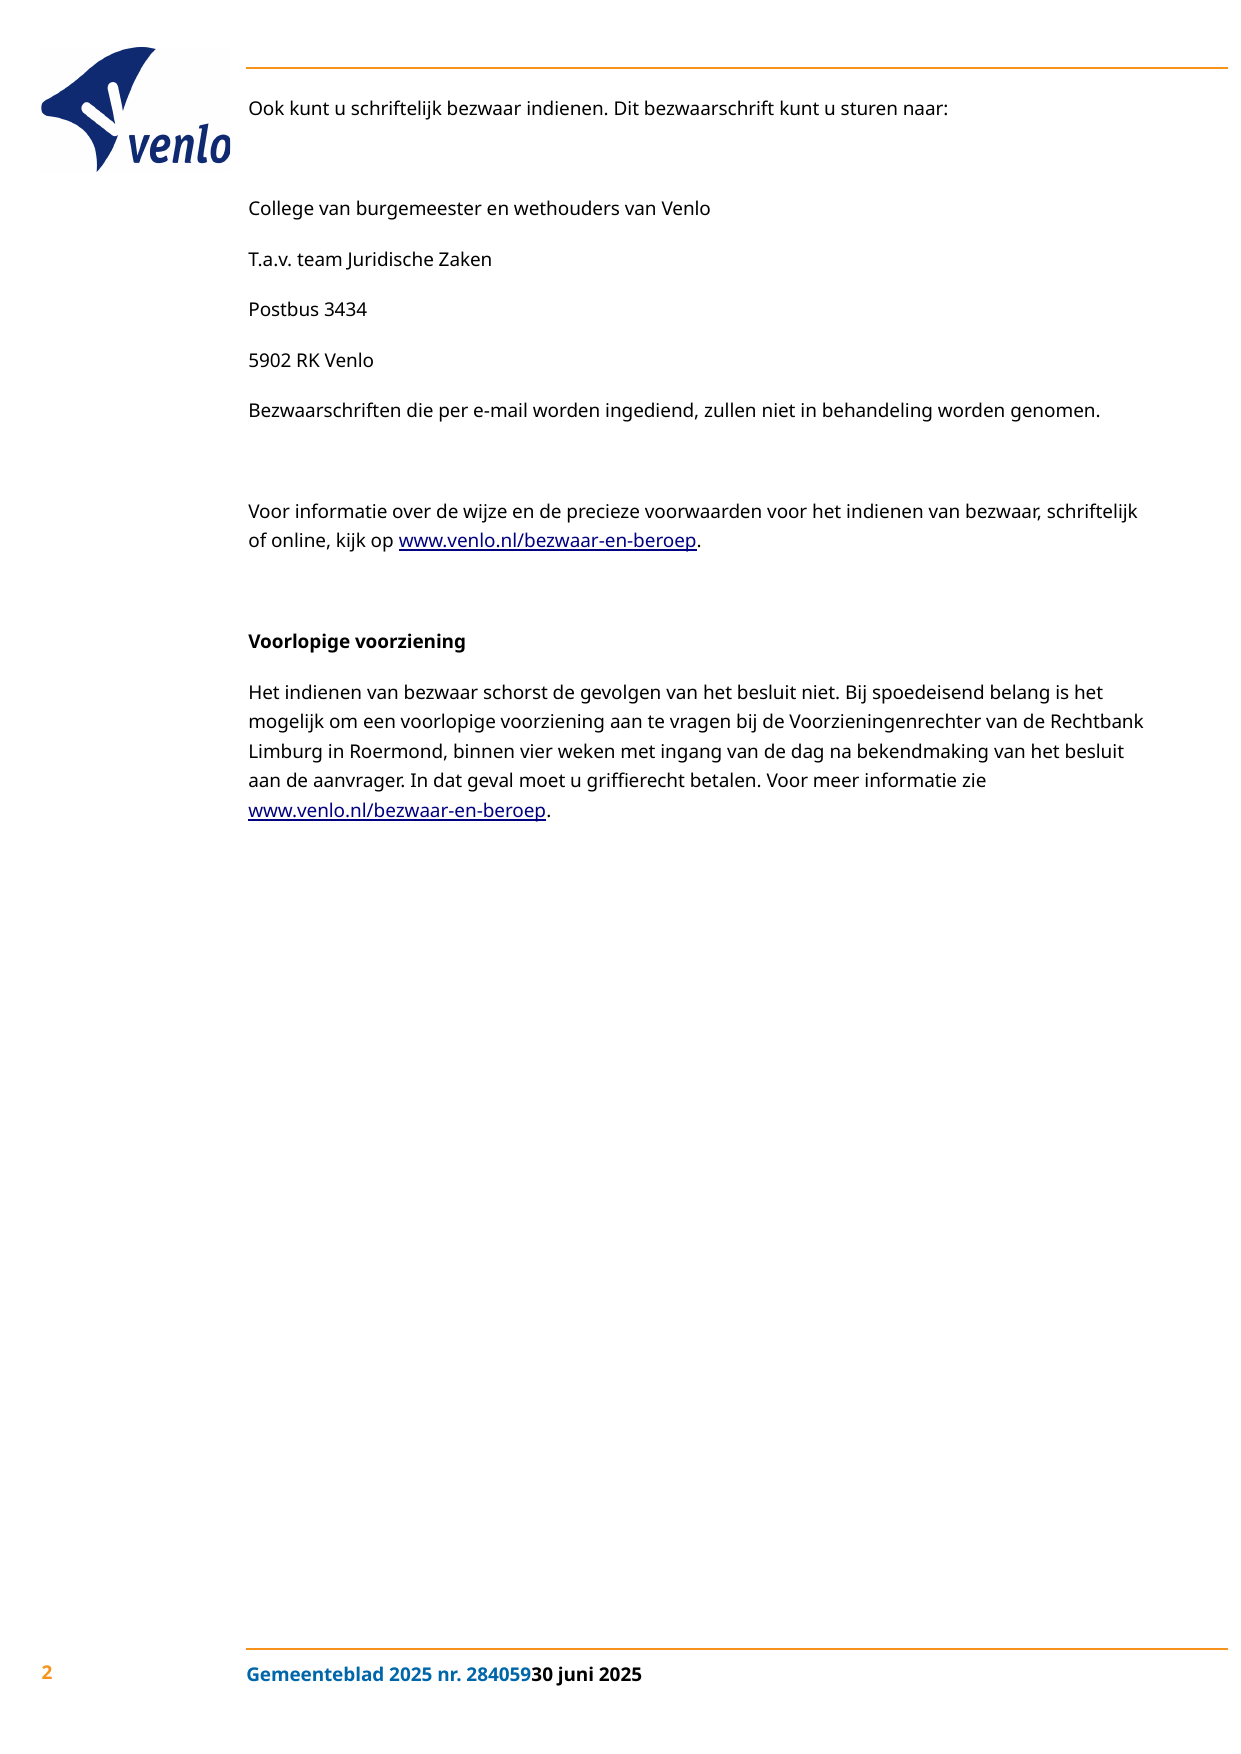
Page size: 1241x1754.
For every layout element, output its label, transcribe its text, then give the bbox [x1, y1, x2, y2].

text Voor informatie over de wijze en de precieze voorwaarden voor het indienen van bezwaar, schriftelijk of online, kijk op www.venlo.nl/bezwaar-en-beroep. [248, 498, 1152, 553]
text College van burgemeester en wethouders van Venlo [248, 196, 1152, 221]
text 5902 RK Venlo [248, 347, 1152, 373]
text Bezwaarschriften die per e-mail worden ingediend, zullen niet in behandeling worden genomen. [248, 397, 1152, 423]
picture [41, 47, 231, 172]
text T.a.v. team Juridische Zaken [248, 246, 1152, 272]
text Het indienen van bezwaar schorst de gevolgen van het besluit niet. Bij spoedeisend belang is het mogelijk om een voorlopige voorziening aan te vragen bij de Voorzieningenrechter van de Rechtbank Limburg in Roermond, binnen vier weken met ingang van de dag na bekendmaking van het besluit aan de aanvrager. In dat geval moet u griffierecht betalen. Voor meer informatie zie www.venlo.nl/bezwaar-en-beroep. [248, 679, 1152, 823]
text Ook kunt u schriftelijk bezwaar indienen. Dit bezwaarschrift kunt u sturen naar: [248, 95, 1152, 121]
text Postbus 3434 [248, 296, 1152, 322]
text Voorlopige voorziening [248, 628, 1152, 654]
